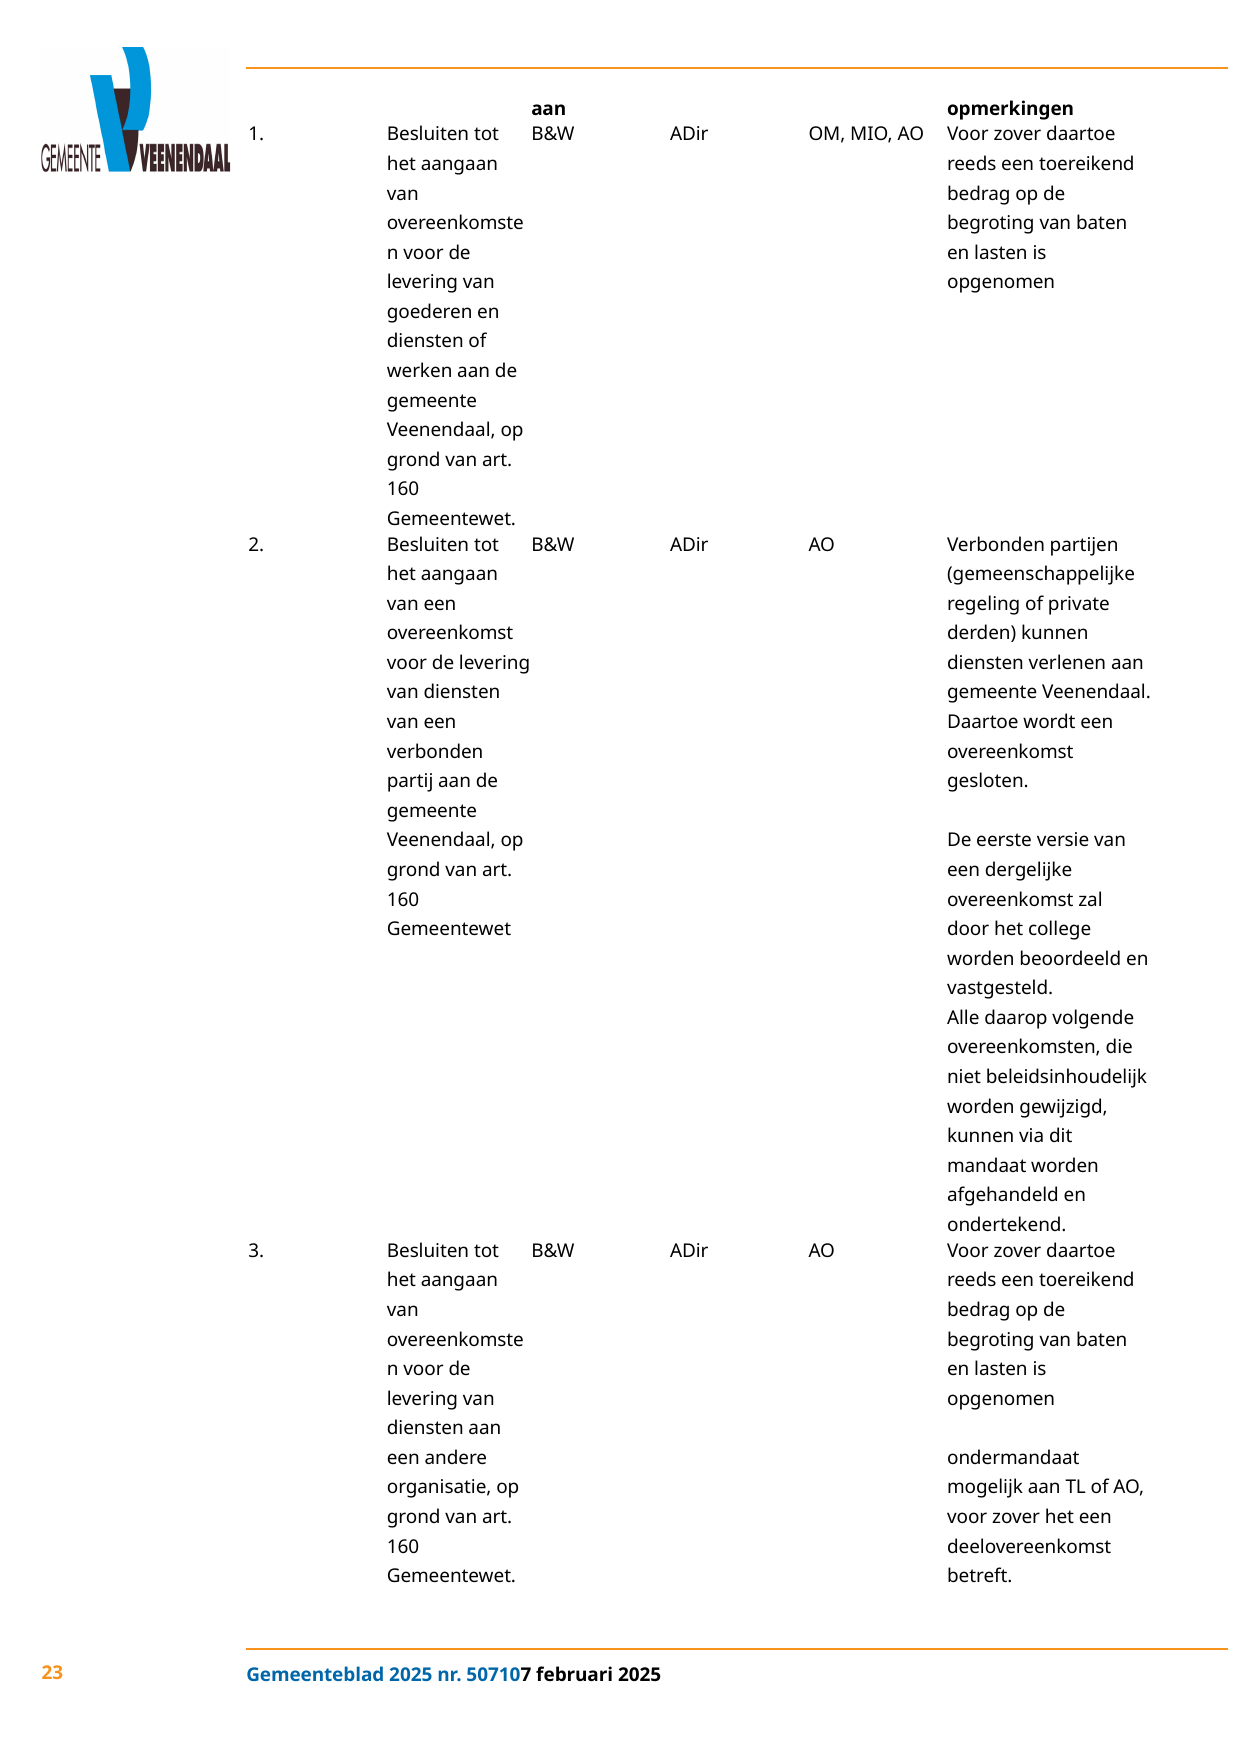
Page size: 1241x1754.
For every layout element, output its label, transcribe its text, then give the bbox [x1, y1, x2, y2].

table_cell AO [808, 531, 947, 1237]
table_header opmerkingen [947, 95, 1152, 121]
table_cell Verbonden partijen (gemeenschappelijke regeling of private derden) kunnen diensten verlenen aan gemeente Veenendaal. Daartoe wordt een overeenkomst gesloten. De eerste versie van een dergelijke overeenkomst zal door het college worden beoordeeld en vastgesteld. Alle daarop volgende overeenkomsten, die niet beleidsinhoudelijk worden gewijzigd, kunnen via dit mandaat worden afgehandeld en ondertekend. [947, 531, 1152, 1237]
table_cell B&W [531, 121, 670, 531]
table_cell 3. [248, 1237, 387, 1588]
table_cell B&W [531, 531, 670, 1237]
table_cell Besluiten tot het aangaan van overeenkomsten voor de levering van goederen en diensten of werken aan de gemeente Veenendaal, op grond van art. 160 Gemeentewet. [387, 121, 531, 531]
table_cell Besluiten tot het aangaan van een overeenkomst voor de levering van diensten van een verbonden partij aan de gemeente Veenendaal, op grond van art. 160 Gemeentewet [387, 531, 531, 1237]
table_cell ADir [670, 121, 808, 531]
table_cell ADir [670, 531, 808, 1237]
table_cell ADir [670, 1237, 808, 1588]
table_header [248, 95, 387, 121]
table_cell AO [808, 1237, 947, 1588]
table_cell B&W [531, 1237, 670, 1588]
table_cell 1. [248, 121, 387, 531]
picture [41, 47, 130, 172]
table_cell Voor zover daartoe reeds een toereikend bedrag op de begroting van baten en lasten is opgenomen [947, 121, 1152, 531]
table_header [670, 95, 808, 121]
table_cell 2. [248, 531, 387, 1237]
table_cell OM, MIO, AO [808, 121, 947, 531]
picture [123, 47, 231, 172]
table_cell Besluiten tot het aangaan van overeenkomsten voor de levering van diensten aan een andere organisatie, op grond van art. 160 Gemeentewet. [387, 1237, 531, 1588]
table_header [387, 95, 531, 121]
table_cell Voor zover daartoe reeds een toereikend bedrag op de begroting van baten en lasten is opgenomen ondermandaat mogelijk aan TL of AO, voor zover het een deelovereenkomst betreft. [947, 1237, 1152, 1588]
table_header [808, 95, 947, 121]
table_header aan [531, 95, 670, 121]
